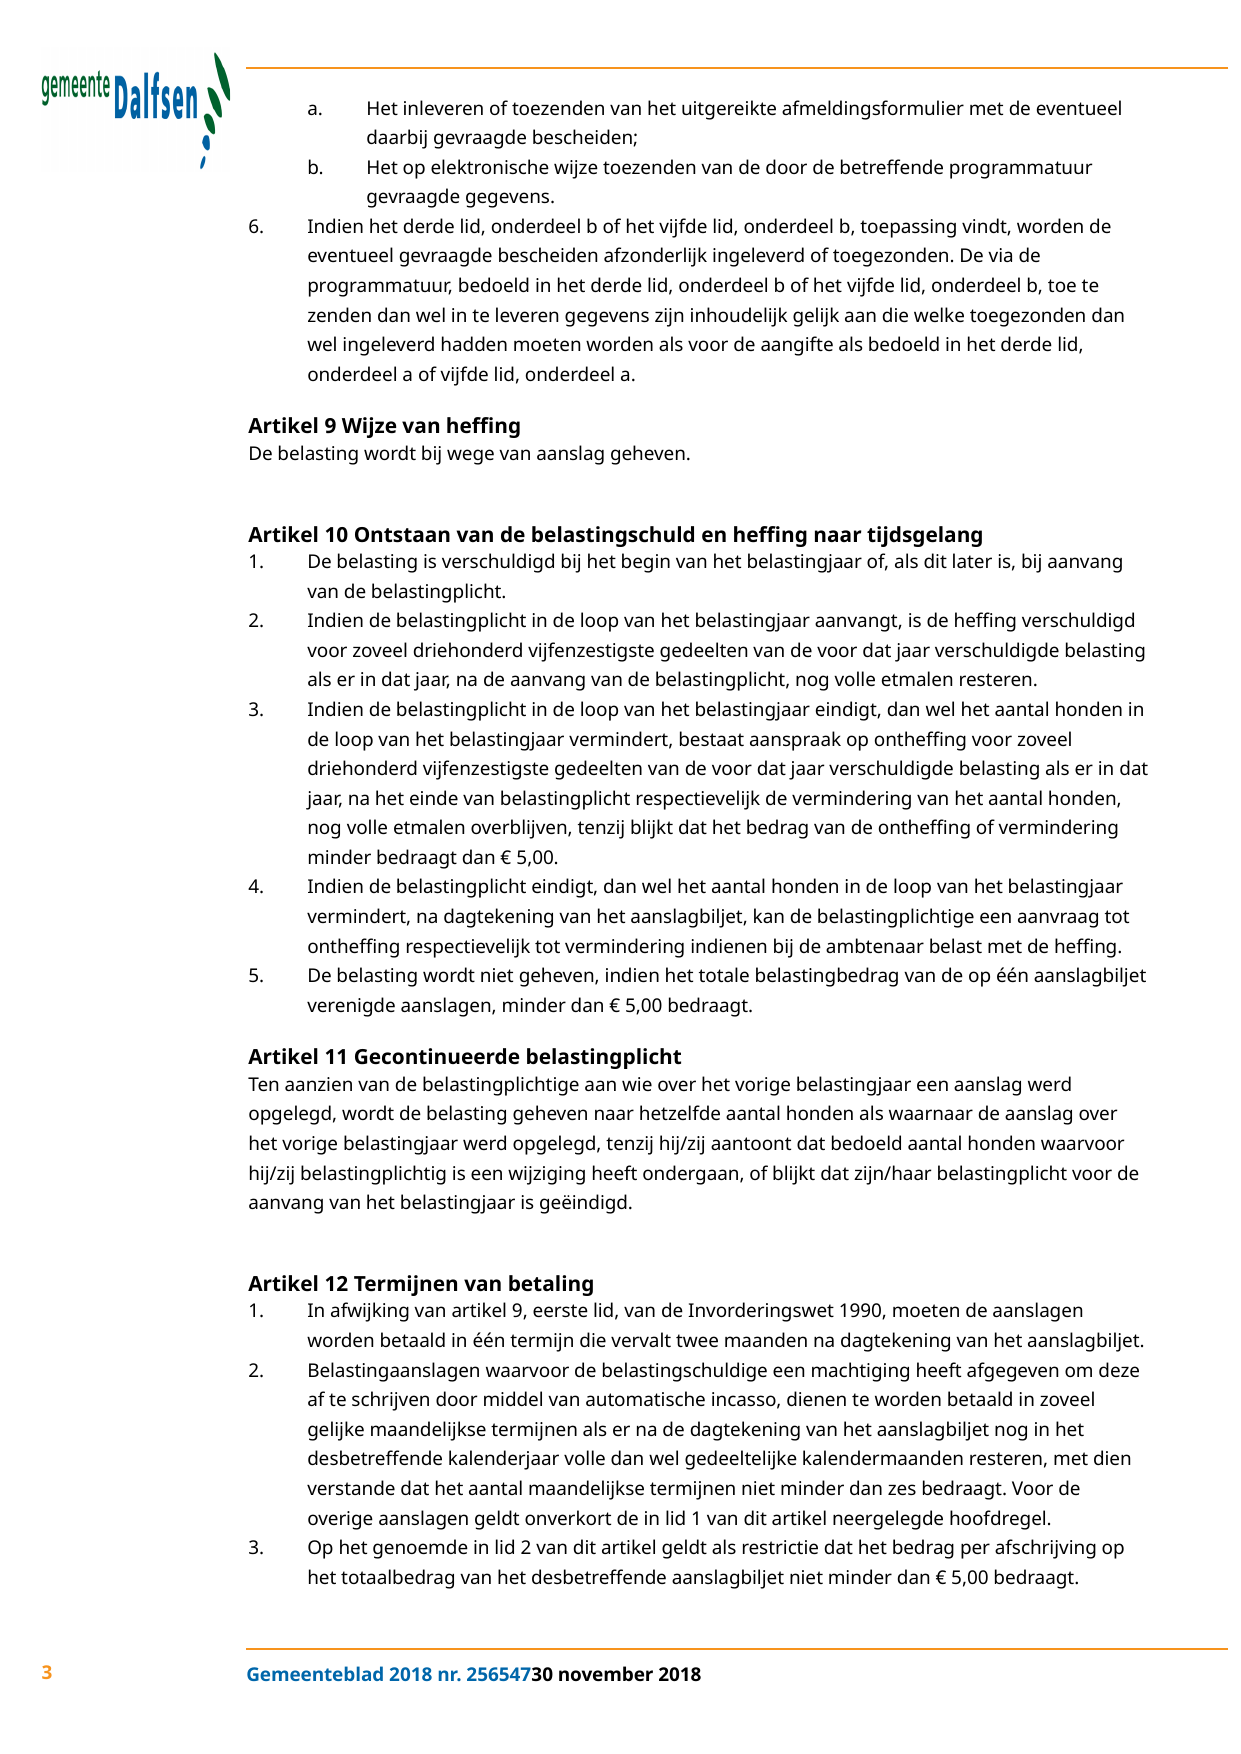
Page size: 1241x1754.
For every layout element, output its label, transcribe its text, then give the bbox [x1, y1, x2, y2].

list De belasting wordt niet geheven, indien het totale belastingbedrag van de op één aanslagbiljet verenigde aanslagen, minder dan € 5,00 bedraagt. [248, 962, 1152, 1018]
text Artikel 10 Ontstaan van de belastingschuld en heffing naar tijdsgelang [248, 520, 1152, 548]
text Ten aanzien van de belastingplichtige aan wie over het vorige belastingjaar een aanslag werd opgelegd, wordt de belasting geheven naar hetzelfde aantal honden als waarnaar de aanslag over het vorige belastingjaar werd opgelegd, tenzij hij/zij aantoont dat bedoeld aantal honden waarvoor hij/zij belastingplichtig is een wijziging heeft ondergaan, of blijkt dat zijn/haar belastingplicht voor de aanvang van het belastingjaar is geëindigd. [248, 1071, 1152, 1215]
text Artikel 9 Wijze van heffing [248, 411, 1152, 440]
list Indien de belastingplicht eindigt, dan wel het aantal honden in de loop van het belastingjaar vermindert, na dagtekening van het aanslagbiljet, kan de belastingplichtige een aanvraag tot ontheffing respectievelijk tot vermindering indienen bij de ambtenaar belast met de heffing. [248, 874, 1152, 959]
list Indien het derde lid, onderdeel b of het vijfde lid, onderdeel b, toepassing vindt, worden de eventueel gevraagde bescheiden afzonderlijk ingeleverd of toegezonden. De via de programmatuur, bedoeld in het derde lid, onderdeel b of het vijfde lid, onderdeel b, toe te zenden dan wel in te leveren gegevens zijn inhoudelijk gelijk aan die welke toegezonden dan wel ingeleverd hadden moeten worden als voor de aangifte als bedoeld in het derde lid, onderdeel a of vijfde lid, onderdeel a. [248, 213, 1152, 387]
list Het inleveren of toezenden van het uitgereikte afmeldingsformulier met de eventueel daarbij gevraagde bescheiden; [307, 95, 1152, 150]
list In afwijking van artikel 9, eerste lid, van de Invorderingswet 1990, moeten de aanslagen worden betaald in één termijn die vervalt twee maanden na dagtekening van het aanslagbiljet. [248, 1298, 1152, 1353]
list Het op elektronische wijze toezenden van de door de betreffende programmatuur gevraagde gegevens. [307, 154, 1152, 209]
text De belasting wordt bij wege van aanslag geheven. [248, 440, 1152, 466]
list Belastingaanslagen waarvoor de belastingschuldige een machtiging heeft afgegeven om deze af te schrijven door middel van automatische incasso, dienen te worden betaald in zoveel gelijke maandelijkse termijnen als er na de dagtekening van het aanslagbiljet nog in het desbetreffende kalenderjaar volle dan wel gedeeltelijke kalendermaanden resteren, met dien verstande dat het aantal maandelijkse termijnen niet minder dan zes bedraagt. Voor de overige aanslagen geldt onverkort de in lid 1 van dit artikel neergelegde hoofdregel. [248, 1357, 1152, 1531]
text Artikel 12 Termijnen van betaling [248, 1269, 1152, 1298]
picture [41, 47, 231, 172]
list De belasting is verschuldigd bij het begin van het belastingjaar of, als dit later is, bij aanvang van de belastingplicht. [248, 548, 1152, 604]
list Op het genoemde in lid 2 van dit artikel geldt als restrictie dat het bedrag per afschrijving op het totaalbedrag van het desbetreffende aanslagbiljet niet minder dan € 5,00 bedraagt. [248, 1534, 1152, 1590]
text Artikel 11 Gecontinueerde belastingplicht [248, 1042, 1152, 1071]
list Indien de belastingplicht in de loop van het belastingjaar eindigt, dan wel het aantal honden in de loop van het belastingjaar vermindert, bestaat aanspraak op ontheffing voor zoveel driehonderd vijfenzestigste gedeelten van de voor dat jaar verschuldigde belasting als er in dat jaar, na het einde van belastingplicht respectievelijk de vermindering van het aantal honden, nog volle etmalen overblijven, tenzij blijkt dat het bedrag van de ontheffing of vermindering minder bedraagt dan € 5,00. [248, 696, 1152, 870]
list Indien de belastingplicht in de loop van het belastingjaar aanvangt, is de heffing verschuldigd voor zoveel driehonderd vijfenzestigste gedeelten van de voor dat jaar verschuldigde belasting als er in dat jaar, na de aanvang van de belastingplicht, nog volle etmalen resteren. [248, 607, 1152, 692]
